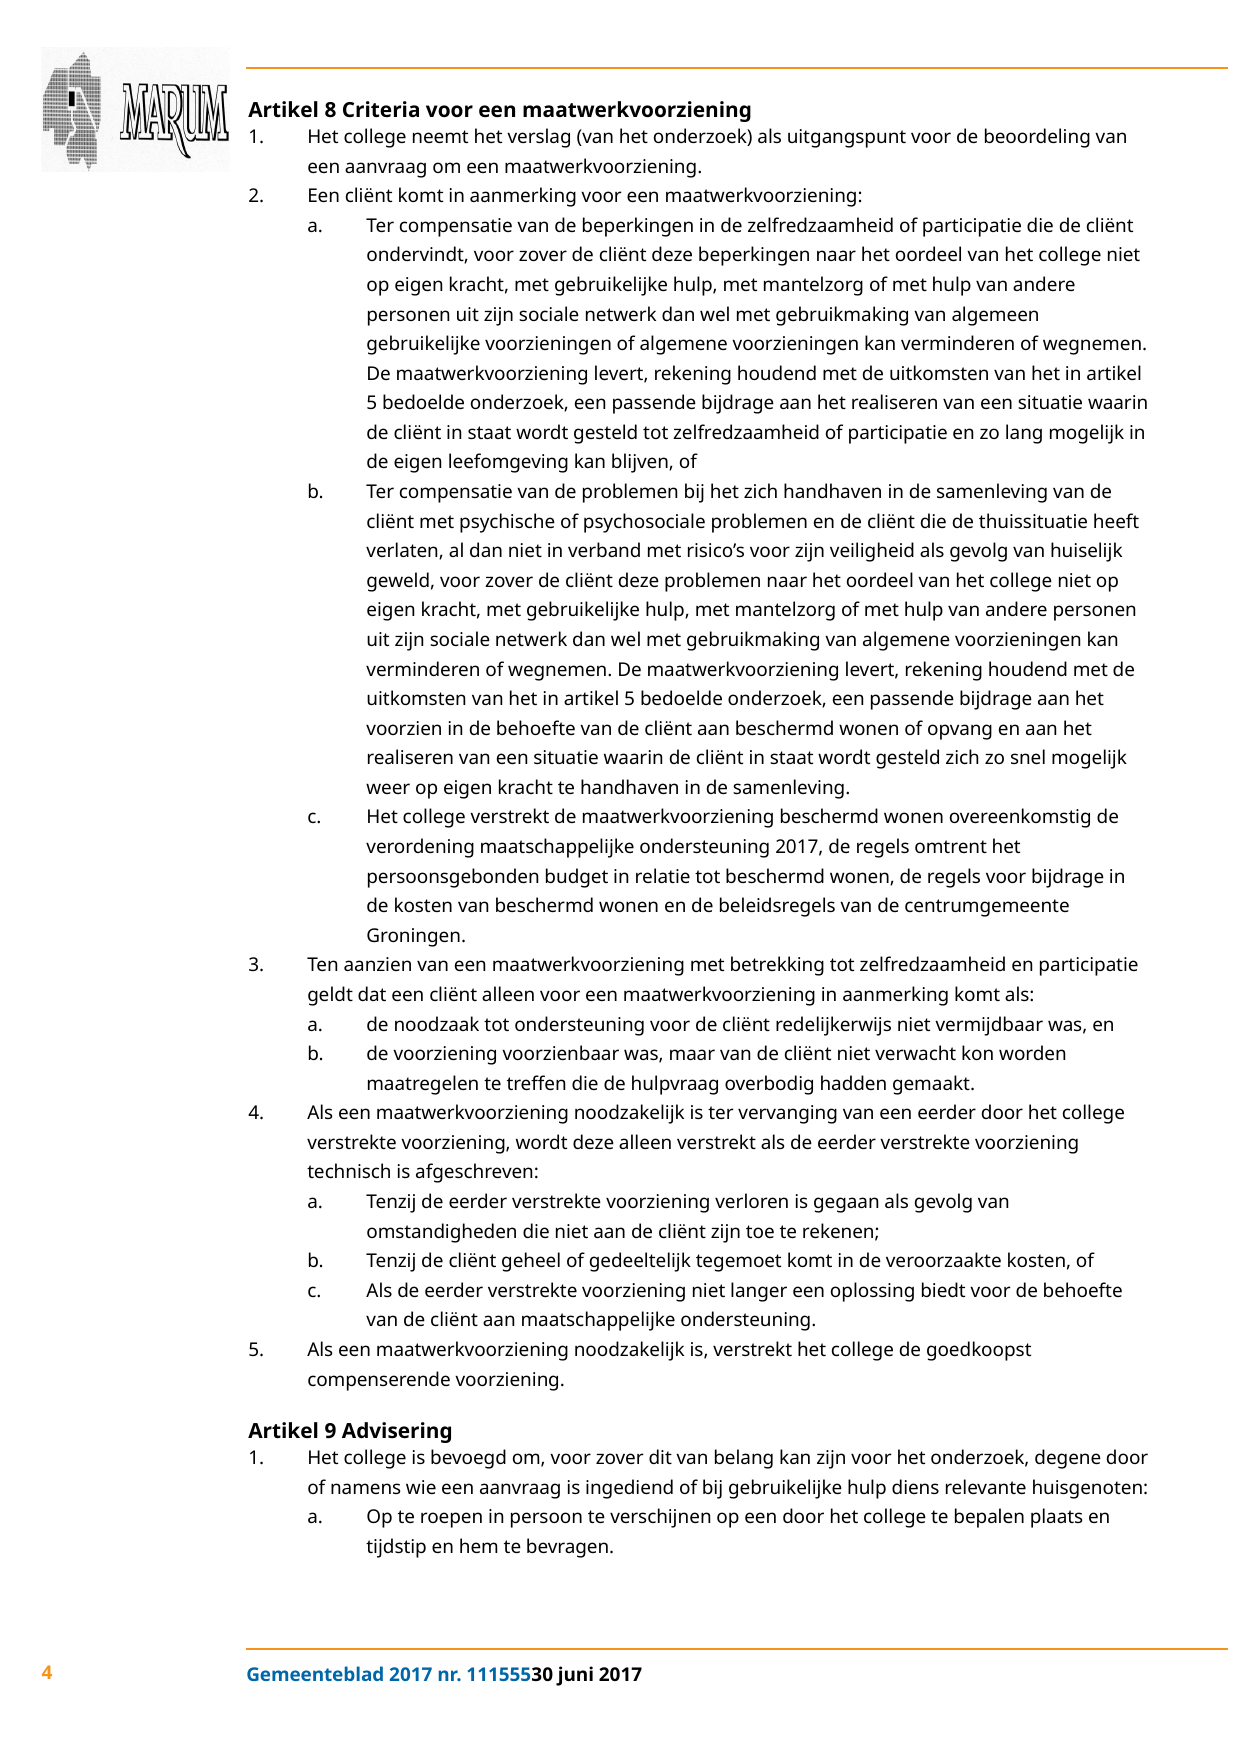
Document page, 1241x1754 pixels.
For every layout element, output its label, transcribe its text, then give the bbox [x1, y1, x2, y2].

list Ter compensatie van de problemen bij het zich handhaven in de samenleving van de cliënt met psychische of psychosociale problemen en de cliënt die de thuissituatie heeft verlaten, al dan niet in verband met risico’s voor zijn veiligheid als gevolg van huiselijk geweld, voor zover de cliënt deze problemen naar het oordeel van het college niet op eigen kracht, met gebruikelijke hulp, met mantelzorg of met hulp van andere personen uit zijn sociale netwerk dan wel met gebruikmaking van algemene voorzieningen kan verminderen of wegnemen. De maatwerkvoorziening levert, rekening houdend met de uitkomsten van het in artikel 5 bedoelde onderzoek, een passende bijdrage aan het voorzien in de behoefte van de cliënt aan beschermd wonen of opvang en aan het realiseren van een situatie waarin de cliënt in staat wordt gesteld zich zo snel mogelijk weer op eigen kracht te handhaven in de samenleving. [307, 478, 1152, 800]
list Op te roepen in persoon te verschijnen op een door het college te bepalen plaats en tijdstip en hem te bevragen. [307, 1504, 1152, 1559]
list de voorziening voorzienbaar was, maar van de cliënt niet verwacht kon worden maatregelen te treffen die de hulpvraag overbodig hadden gemaakt. [307, 1040, 1152, 1096]
list De maatwerkvoorziening levert, rekening houdend met de uitkomsten van het in artikel 5 bedoelde onderzoek, een passende bijdrage aan het realiseren van een situatie waarin de cliënt in staat wordt gesteld tot zelfredzaamheid of participatie en zo lang mogelijk in de eigen leefomgeving kan blijven, of [307, 360, 1152, 474]
list Als de eerder verstrekte voorziening niet langer een oplossing biedt voor de behoefte van de cliënt aan maatschappelijke ondersteuning. [307, 1277, 1152, 1332]
text Artikel 9 Advisering [248, 1416, 1152, 1444]
picture [41, 47, 231, 172]
text Artikel 8 Criteria voor een maatwerkvoorziening [248, 95, 1152, 123]
list de noodzaak tot ondersteuning voor de cliënt redelijkerwijs niet vermijdbaar was, en [307, 1011, 1152, 1036]
list Tenzij de cliënt geheel of gedeeltelijk tegemoet komt in de veroorzaakte kosten, of [307, 1247, 1152, 1273]
list Een cliënt komt in aanmerking voor een maatwerkvoorziening: [248, 182, 1152, 208]
list Ter compensatie van de beperkingen in de zelfredzaamheid of participatie die de cliënt ondervindt, voor zover de cliënt deze beperkingen naar het oordeel van het college niet op eigen kracht, met gebruikelijke hulp, met mantelzorg of met hulp van andere personen uit zijn sociale netwerk dan wel met gebruikmaking van algemeen gebruikelijke voorzieningen of algemene voorzieningen kan verminderen of wegnemen. [307, 212, 1152, 356]
list Als een maatwerkvoorziening noodzakelijk is, verstrekt het college de goedkoopst compenserende voorziening. [248, 1336, 1152, 1391]
list Het college neemt het verslag (van het onderzoek) als uitgangspunt voor de beoordeling van een aanvraag om een maatwerkvoorziening. [248, 123, 1152, 178]
list Ten aanzien van een maatwerkvoorziening met betrekking tot zelfredzaamheid en participatie geldt dat een cliënt alleen voor een maatwerkvoorziening in aanmerking komt als: [248, 952, 1152, 1007]
list Als een maatwerkvoorziening noodzakelijk is ter vervanging van een eerder door het college verstrekte voorziening, wordt deze alleen verstrekt als de eerder verstrekte voorziening technisch is afgeschreven: [248, 1099, 1152, 1184]
list Het college verstrekt de maatwerkvoorziening beschermd wonen overeenkomstig de verordening maatschappelijke ondersteuning 2017, de regels omtrent het persoonsgebonden budget in relatie tot beschermd wonen, de regels voor bijdrage in de kosten van beschermd wonen en de beleidsregels van de centrumgemeente Groningen. [307, 804, 1152, 948]
list Tenzij de eerder verstrekte voorziening verloren is gegaan als gevolg van omstandigheden die niet aan de cliënt zijn toe te rekenen; [307, 1188, 1152, 1243]
list Het college is bevoegd om, voor zover dit van belang kan zijn voor het onderzoek, degene door of namens wie een aanvraag is ingediend of bij gebruikelijke hulp diens relevante huisgenoten: [248, 1444, 1152, 1500]
